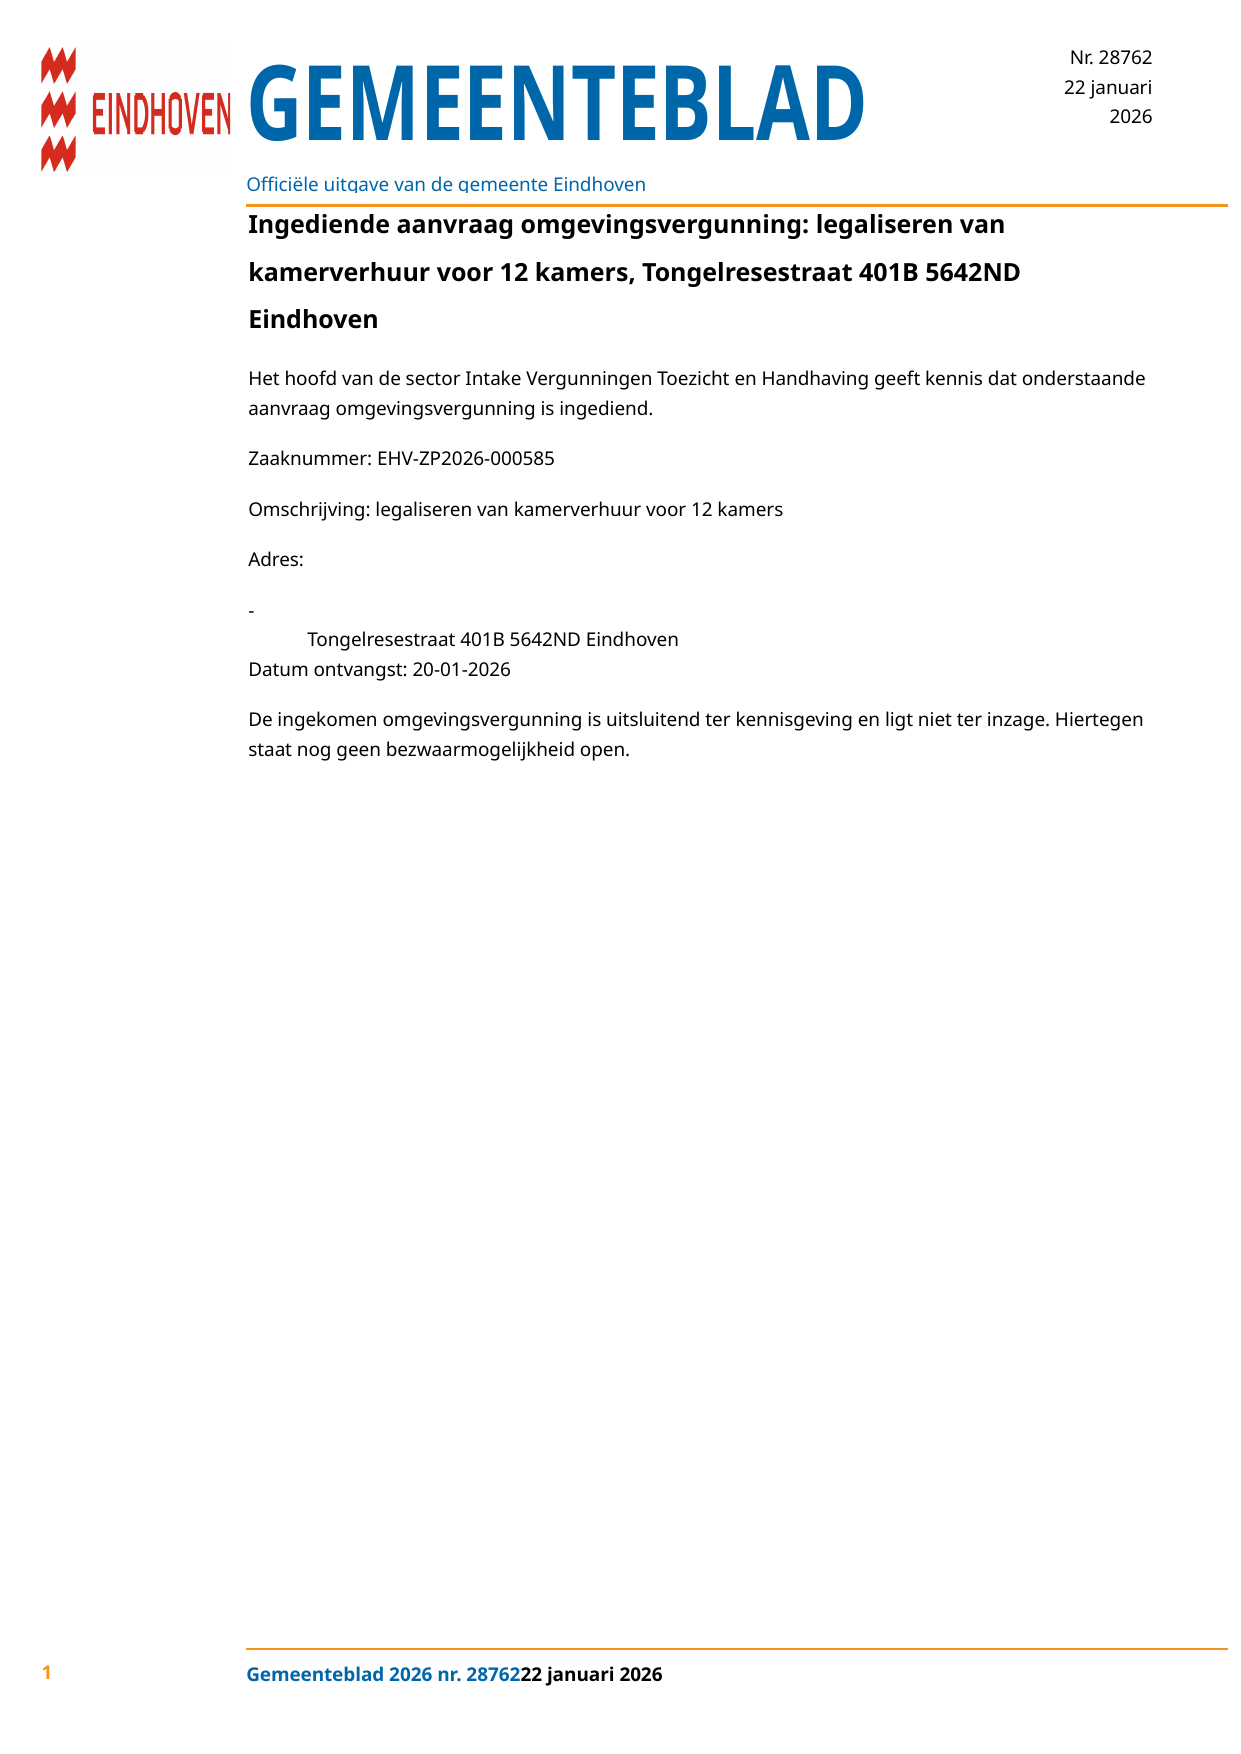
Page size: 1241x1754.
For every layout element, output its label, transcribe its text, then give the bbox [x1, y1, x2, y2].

picture [41, 47, 231, 172]
text De ingekomen omgevingsvergunning is uitsluitend ter kennisgeving en ligt niet ter inzage. Hiertegen staat nog geen bezwaarmogelijkheid open. [248, 706, 1152, 762]
text Ingediende aanvraag omgevingsvergunning: legaliseren van kamerverhuur voor 12 kamers, Tongelresestraat 401B 5642ND Eindhoven [248, 207, 1152, 336]
list Tongelresestraat 401B 5642ND Eindhoven [248, 626, 1152, 652]
text Het hoofd van de sector Intake Vergunningen Toezicht en Handhaving geeft kennis dat onderstaande aanvraag omgevingsvergunning is ingediend. [248, 366, 1152, 421]
text Omschrijving: legaliseren van kamerverhuur voor 12 kamers [248, 496, 1152, 522]
text Zaaknummer: EHV-ZP2026-000585 [248, 446, 1152, 471]
text Datum ontvangst: 20-01-2026 [248, 656, 1152, 682]
text Adres: [248, 546, 1152, 572]
